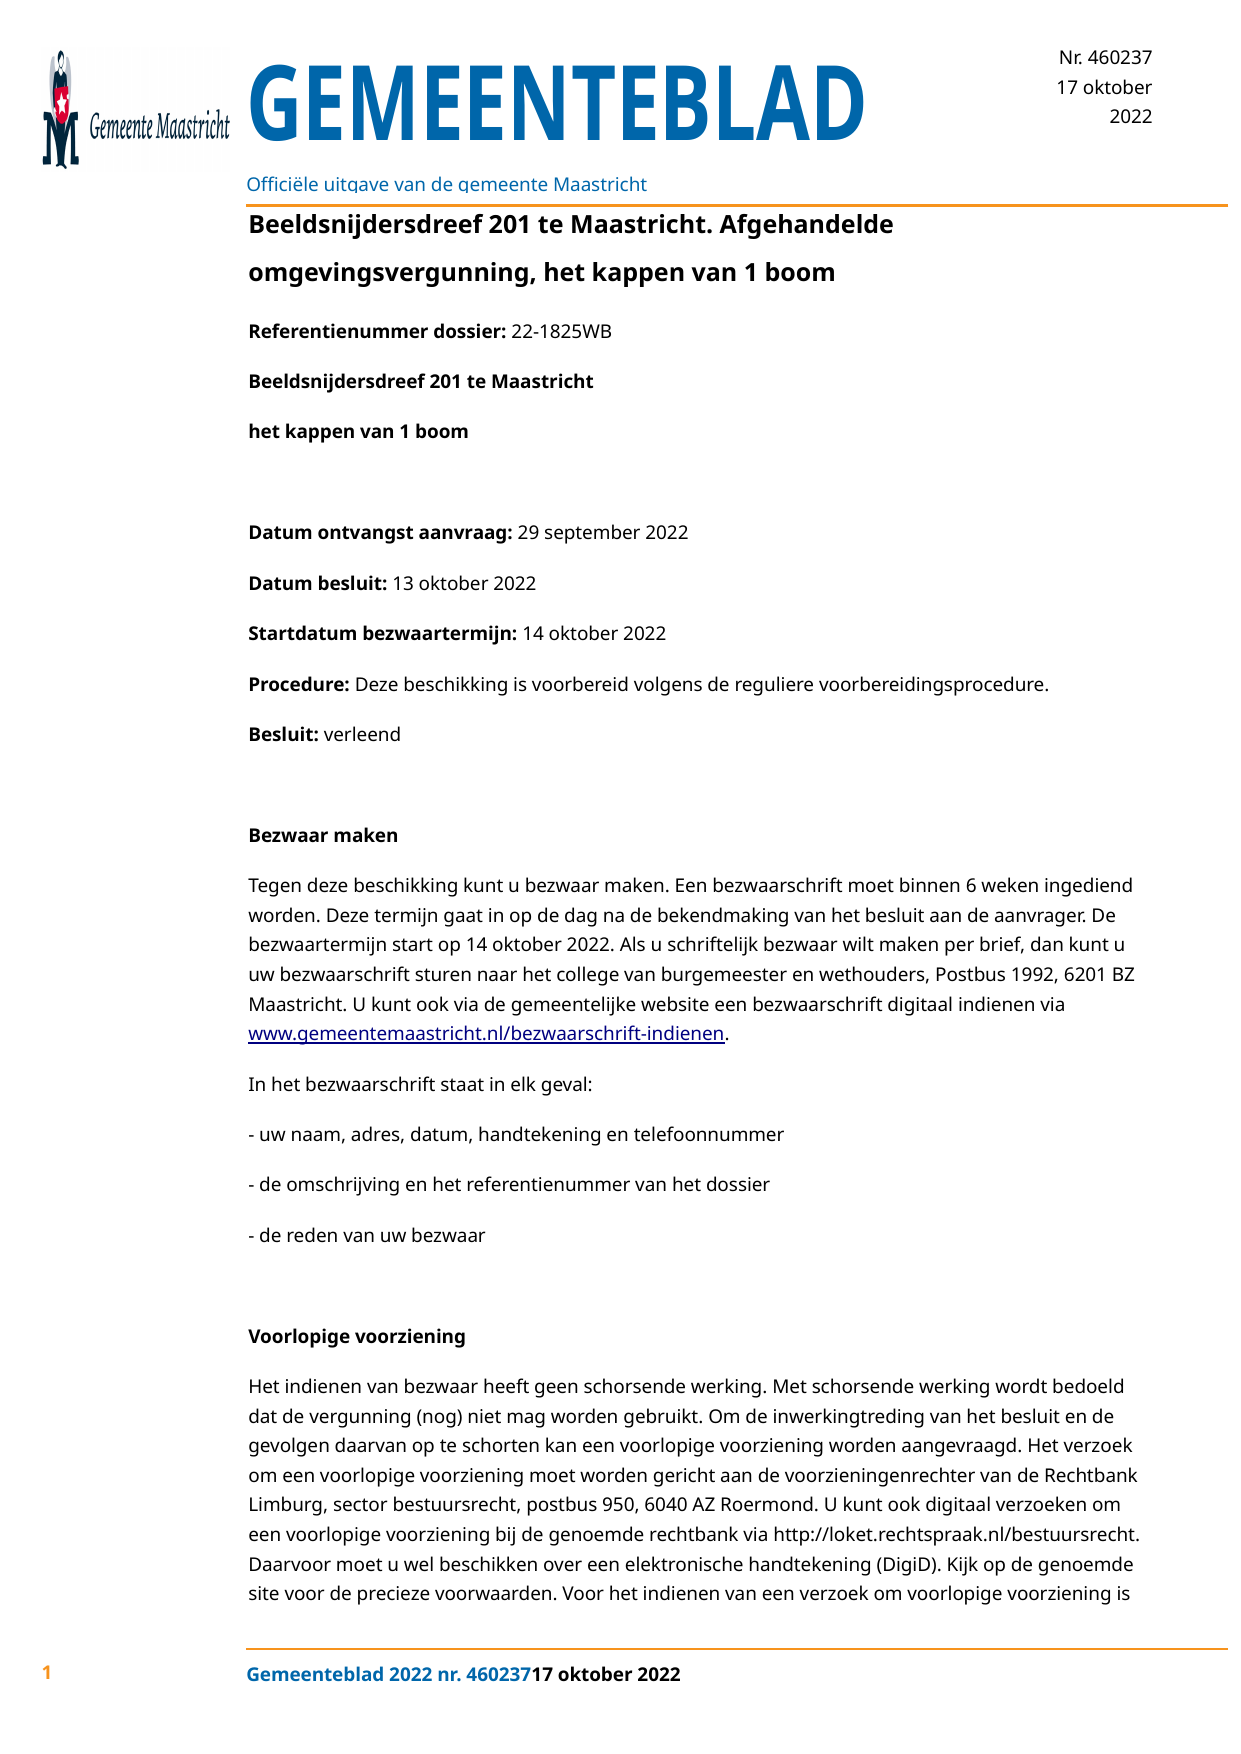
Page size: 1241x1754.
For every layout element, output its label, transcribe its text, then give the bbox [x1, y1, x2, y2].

text Bezwaar maken [248, 822, 1152, 848]
text Startdatum bezwaartermijn: 14 oktober 2022 [248, 620, 1152, 646]
text het kappen van 1 boom [248, 419, 1152, 444]
text - uw naam, adres, datum, handtekening en telefoonnummer [248, 1121, 1152, 1147]
text - de reden van uw bezwaar [248, 1222, 1152, 1248]
text Datum ontvangst aanvraag: 29 september 2022 [248, 519, 1152, 545]
text Referentienummer dossier: 22-1825WB [248, 318, 1152, 344]
text - de omschrijving en het referentienummer van het dossier [248, 1172, 1152, 1197]
text Procedure: Deze beschikking is voorbereid volgens de reguliere voorbereidingsprocedure. [248, 671, 1152, 697]
text Voorlopige voorziening [248, 1323, 1152, 1349]
text Tegen deze beschikking kunt u bezwaar maken. Een bezwaarschrift moet binnen 6 weken ingediend worden. Deze termijn gaat in op de dag na de bekendmaking van het besluit aan de aanvrager. De bezwaartermijn start op 14 oktober 2022. Als u schriftelijk bezwaar wilt maken per brief, dan kunt u uw bezwaarschrift sturen naar het college van burgemeester en wethouders, Postbus 1992, 6201 BZ Maastricht. U kunt ook via de gemeentelijke website een bezwaarschrift digitaal indienen via www.gemeentemaastricht.nl/bezwaarschrift-indienen. [248, 872, 1152, 1046]
text Beeldsnijdersdreef 201 te Maastricht [248, 368, 1152, 394]
text Datum besluit: 13 oktober 2022 [248, 570, 1152, 596]
text Beeldsnijdersdreef 201 te Maastricht. Afgehandelde omgevingsvergunning, het kappen van 1 boom [248, 207, 1152, 288]
text Besluit: verleend [248, 721, 1152, 747]
text Het indienen van bezwaar heeft geen schorsende werking. Met schorsende werking wordt bedoeld dat de vergunning (nog) niet mag worden gebruikt. Om de inwerkingtreding van het besluit en de gevolgen daarvan op te schorten kan een voorlopige voorziening worden aangevraagd. Het verzoek om een voorlopige voorziening moet worden gericht aan de voorzieningenrechter van de Rechtbank Limburg, sector bestuursrecht, postbus 950, 6040 AZ Roermond. U kunt ook digitaal verzoeken om een voorlopige voorziening bij de genoemde rechtbank via http://loket.rechtspraak.nl/bestuursrecht. Daarvoor moet u wel beschikken over een elektronische handtekening (DigiD). Kijk op de genoemde site voor de precieze voorwaarden. Voor het indienen van een verzoek om voorlopige voorziening is [248, 1373, 1152, 1606]
picture [41, 47, 231, 172]
text In het bezwaarschrift staat in elk geval: [248, 1071, 1152, 1097]
